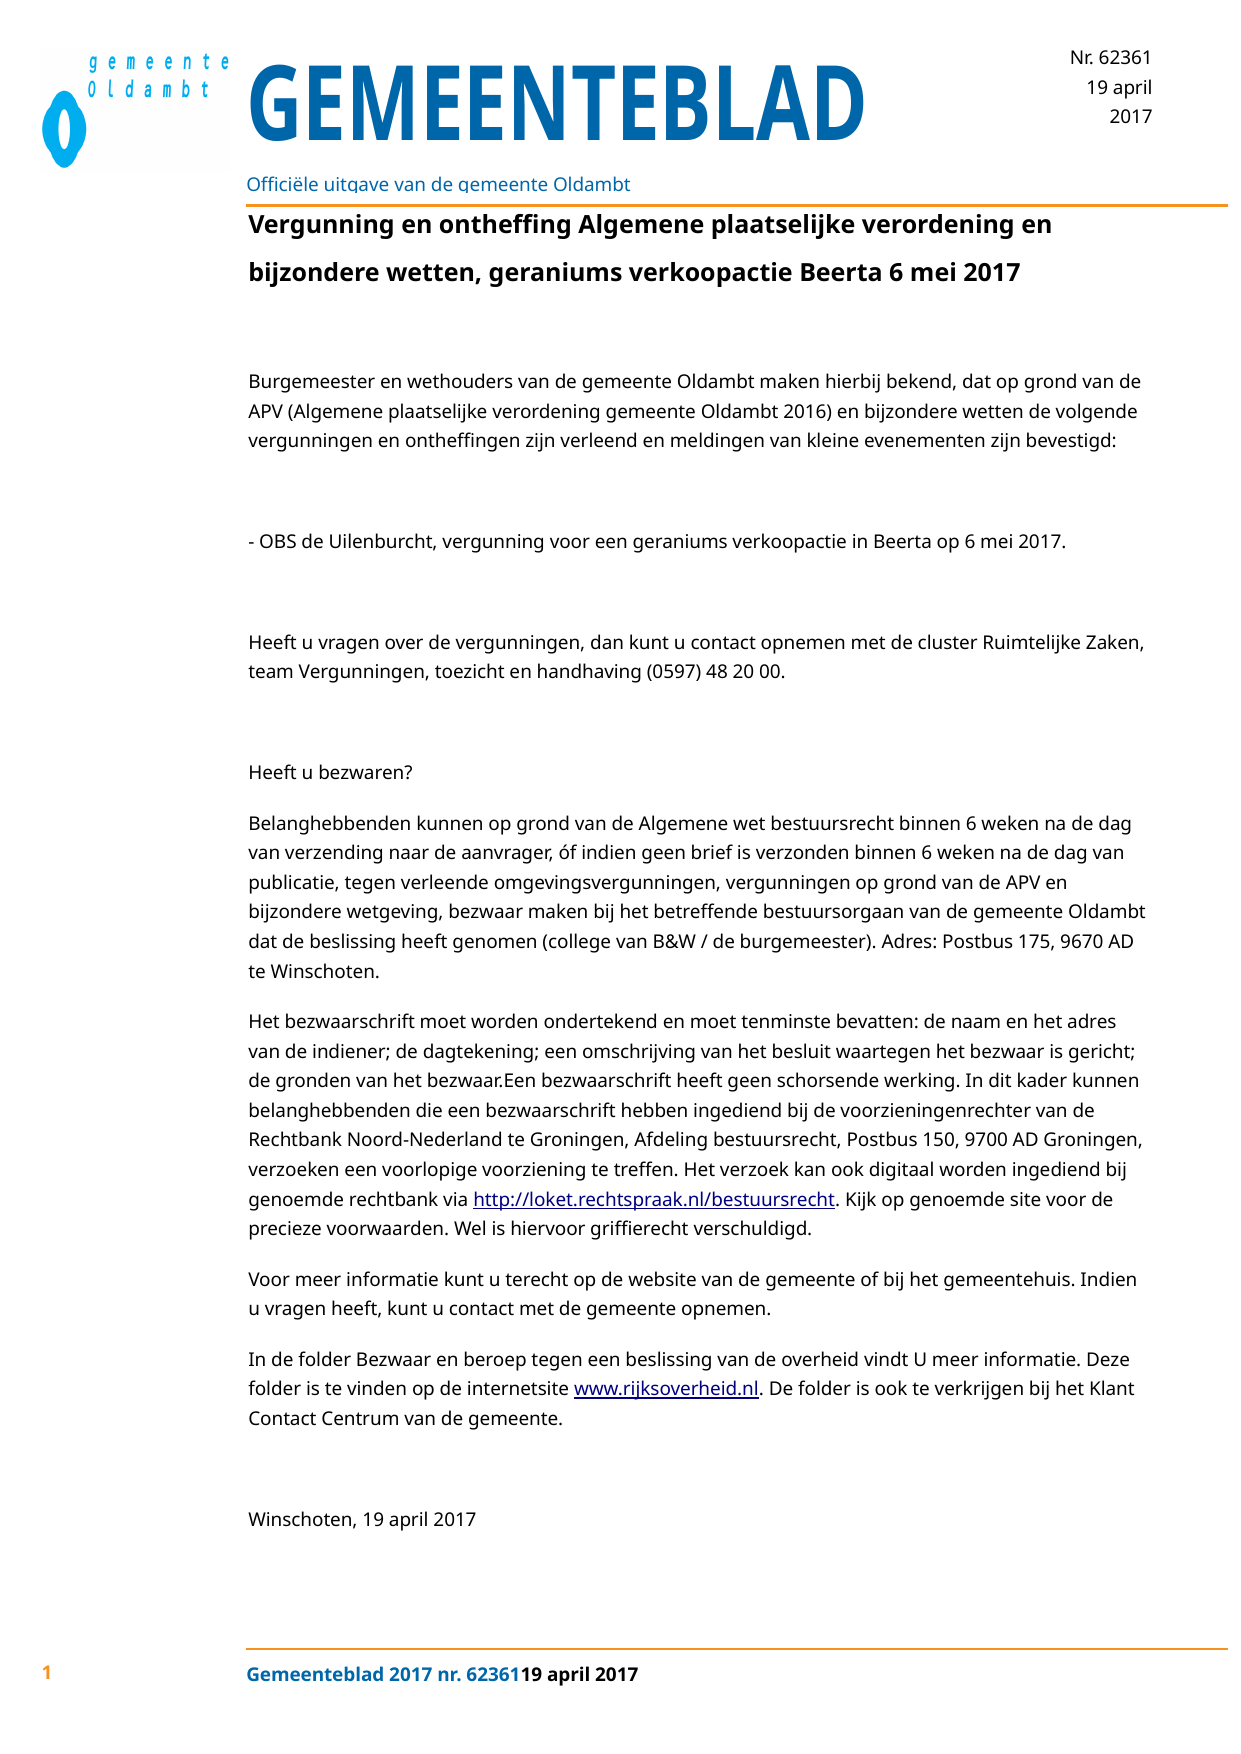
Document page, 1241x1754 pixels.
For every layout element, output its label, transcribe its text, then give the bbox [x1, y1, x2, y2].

text Heeft u bezwaren? [248, 759, 1152, 785]
picture [41, 47, 231, 172]
text Belanghebbenden kunnen op grond van de Algemene wet bestuursrecht binnen 6 weken na de dag van verzending naar de aanvrager, óf indien geen brief is verzonden binnen 6 weken na de dag van publicatie, tegen verleende omgevingsvergunningen, vergunningen op grond van de APV en bijzondere wetgeving, bezwaar maken bij het betreffende bestuursorgaan van de gemeente Oldambt dat de beslissing heeft genomen (college van B&W / de burgemeester). Adres: Postbus 175, 9670 AD te Winschoten. [248, 810, 1152, 984]
text - OBS de Uilenburcht, vergunning voor een geraniums verkoopactie in Beerta op 6 mei 2017. [248, 528, 1152, 554]
text Winschoten, 19 april 2017 [248, 1506, 1152, 1532]
text In de folder Bezwaar en beroep tegen een beslissing van de overheid vindt U meer informatie. Deze folder is te vinden op de internetsite www.rijksoverheid.nl. De folder is ook te verkrijgen bij het Klant Contact Centrum van de gemeente. [248, 1346, 1152, 1431]
text Voor meer informatie kunt u terecht op de website van de gemeente of bij het gemeentehuis. Indien u vragen heeft, kunt u contact met de gemeente opnemen. [248, 1266, 1152, 1321]
text Het bezwaarschrift moet worden ondertekend en moet tenminste bevatten: de naam en het adres van de indiener; de dagtekening; een omschrijving van het besluit waartegen het bezwaar is gericht; de gronden van het bezwaar.Een bezwaarschrift heeft geen schorsende werking. In dit kader kunnen belanghebbenden die een bezwaarschrift hebben ingediend bij de voorzieningenrechter van de Rechtbank Noord-Nederland te Groningen, Afdeling bestuursrecht, Postbus 150, 9700 AD Groningen, verzoeken een voorlopige voorziening te treffen. Het verzoek kan ook digitaal worden ingediend bij genoemde rechtbank via http://loket.rechtspraak.nl/bestuursrecht. Kijk op genoemde site voor de precieze voorwaarden. Wel is hiervoor griffierecht verschuldigd. [248, 1008, 1152, 1241]
text Vergunning en ontheffing Algemene plaatselijke verordening en bijzondere wetten, geraniums verkoopactie Beerta 6 mei 2017 [248, 207, 1152, 288]
text Heeft u vragen over de vergunningen, dan kunt u contact opnemen met de cluster Ruimtelijke Zaken, team Vergunningen, toezicht en handhaving (0597) 48 20 00. [248, 629, 1152, 684]
text Burgemeester en wethouders van de gemeente Oldambt maken hierbij bekend, dat op grond van de APV (Algemene plaatselijke verordening gemeente Oldambt 2016) en bijzondere wetten de volgende vergunningen en ontheffingen zijn verleend en meldingen van kleine evenementen zijn bevestigd: [248, 368, 1152, 453]
